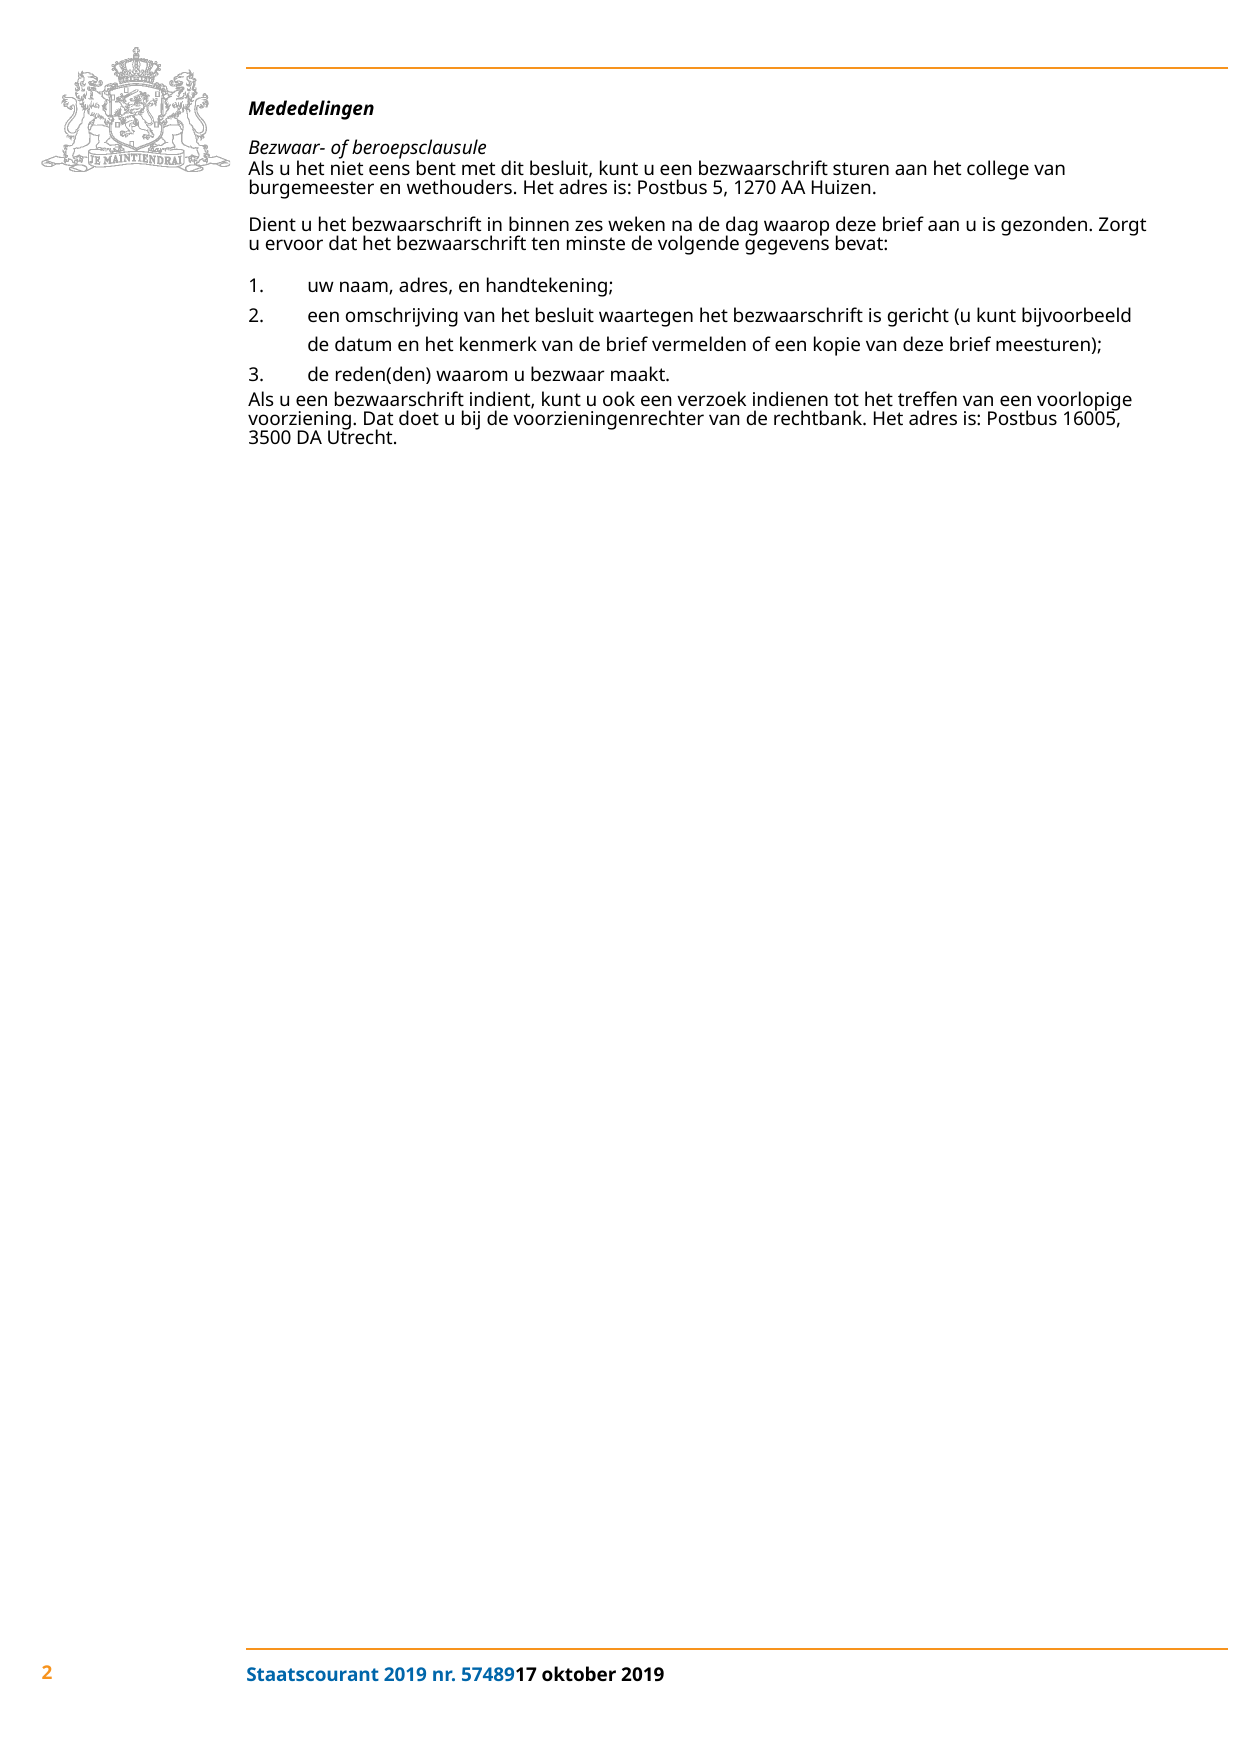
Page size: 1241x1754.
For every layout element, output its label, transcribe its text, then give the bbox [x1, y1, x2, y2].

list de reden(den) waarom u bezwaar maakt. [248, 361, 1152, 387]
list een omschrijving van het besluit waartegen het bezwaarschrift is gericht (u kunt bijvoorbeeld de datum en het kenmerk van de brief vermelden of een kopie van deze brief meesturen); [248, 302, 1152, 357]
text Dient u het bezwaarschrift in binnen zes weken na de dag waarop deze brief aan u is gezonden. Zorgt u ervoor dat het bezwaarschrift ten minste de volgende gegevens bevat: [248, 216, 1152, 254]
picture [41, 47, 231, 172]
text Mededelingen [248, 95, 1152, 121]
text Als u het niet eens bent met dit besluit, kunt u een bezwaarschrift sturen aan het college van burgemeester en wethouders. Het adres is: Postbus 5, 1270 AA Huizen. [248, 160, 1152, 198]
list uw naam, adres, en handtekening; [248, 272, 1152, 298]
text Bezwaar- of beroepsclausule [248, 134, 1152, 160]
text Als u een bezwaarschrift indient, kunt u ook een verzoek indienen tot het treffen van een voorlopige voorziening. Dat doet u bij de voorzieningenrechter van de rechtbank. Het adres is: Postbus 16005, 3500 DA Utrecht. [248, 391, 1152, 448]
